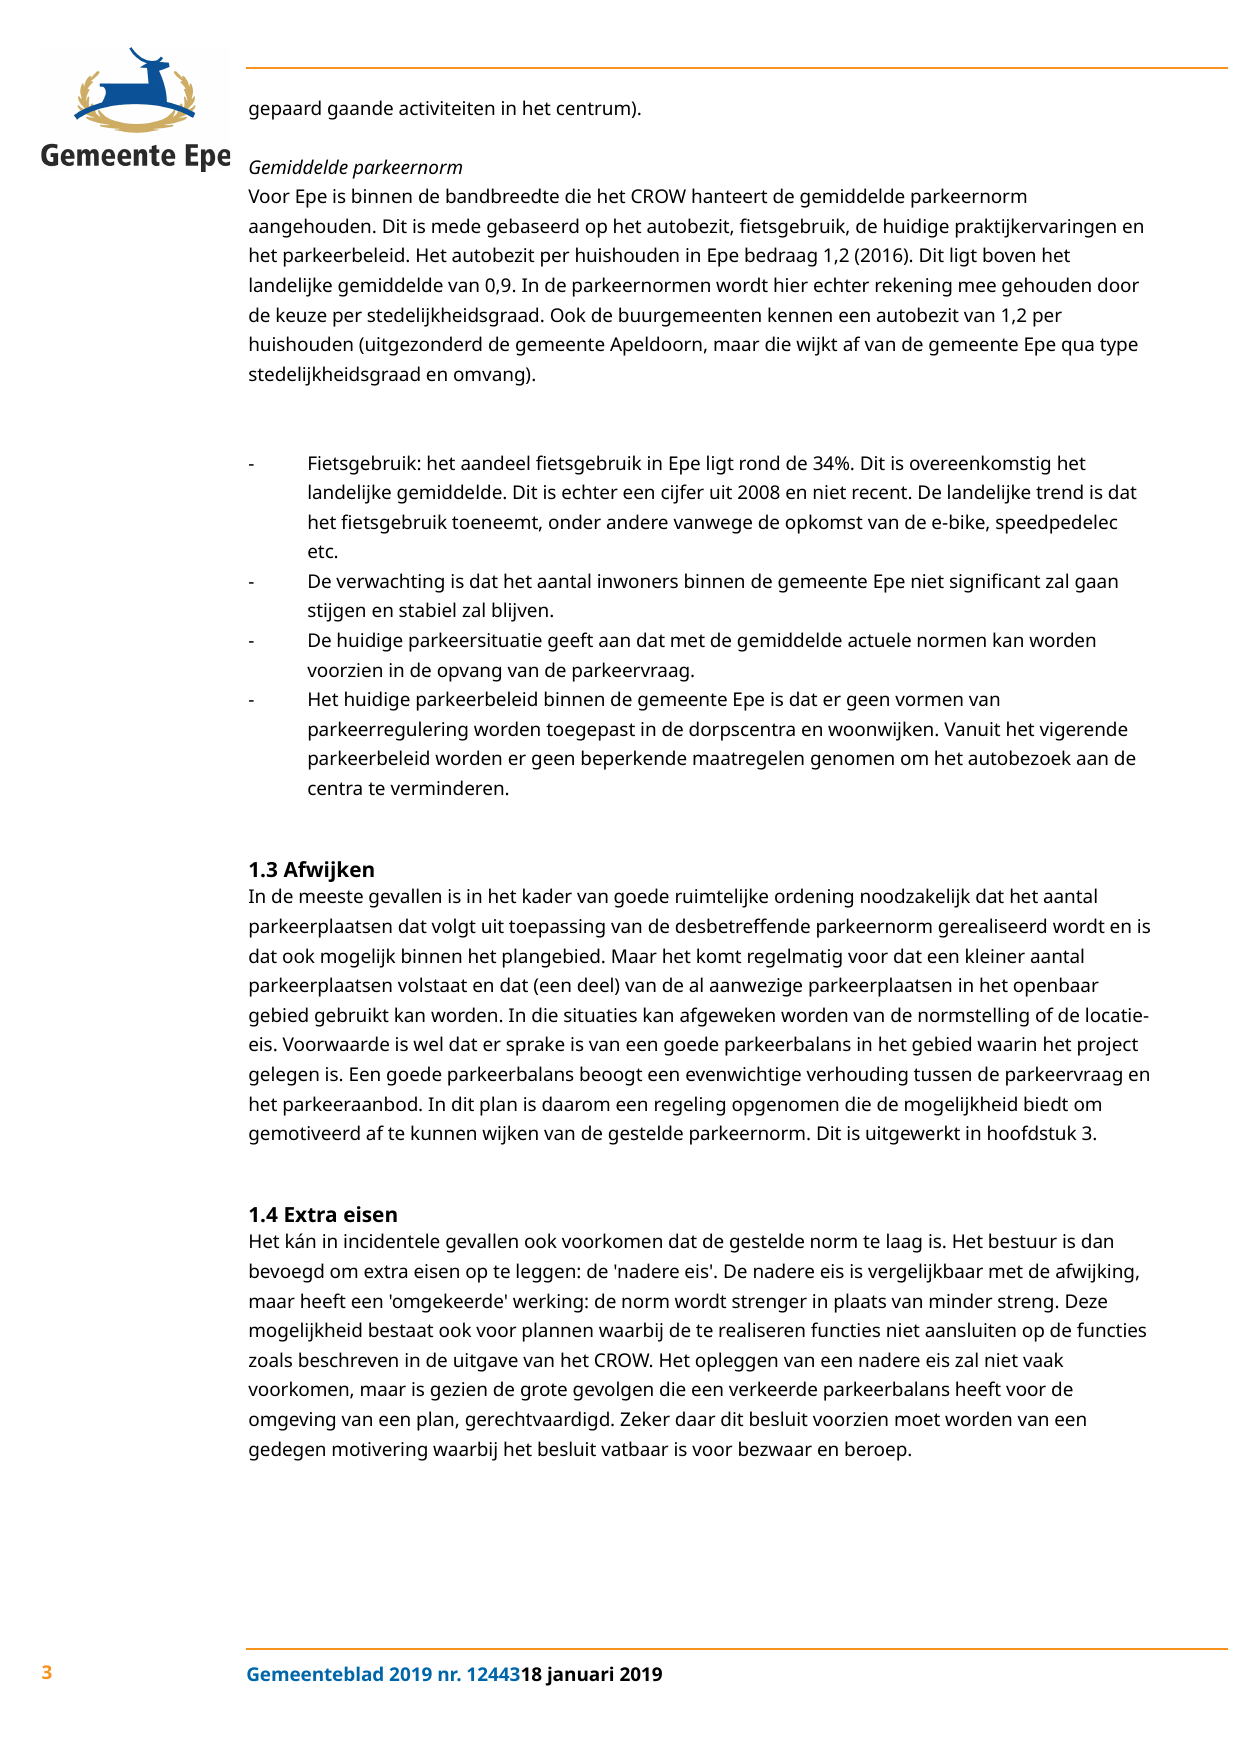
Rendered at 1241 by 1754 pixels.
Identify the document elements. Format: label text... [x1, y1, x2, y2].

text gepaard gaande activiteiten in het centrum). [248, 95, 1152, 121]
list De huidige parkeersituatie geeft aan dat met de gemiddelde actuele normen kan worden voorzien in de opvang van de parkeervraag. [248, 627, 1152, 683]
list De verwachting is dat het aantal inwoners binnen de gemeente Epe niet significant zal gaan stijgen en stabiel zal blijven. [248, 568, 1152, 623]
picture [41, 47, 231, 172]
list Fietsgebruik: het aandeel fietsgebruik in Epe ligt rond de 34%. Dit is overeenkomstig het landelijke gemiddelde. Dit is echter een cijfer uit 2008 en niet recent. De landelijke trend is dat het fietsgebruik toeneemt, onder andere vanwege de opkomst van de e-bike, speedpedelec etc. [248, 450, 1152, 564]
text Voor Epe is binnen de bandbreedte die het CROW hanteert de gemiddelde parkeernorm aangehouden. Dit is mede gebaseerd op het autobezit, fietsgebruik, de huidige praktijkervaringen en het parkeerbeleid. Het autobezit per huishouden in Epe bedraag 1,2 (2016). Dit ligt boven het landelijke gemiddelde van 0,9. In de parkeernormen wordt hier echter rekening mee gehouden door de keuze per stedelijkheidsgraad. Ook de buurgemeenten kennen een autobezit van 1,2 per huishouden (uitgezonderd de gemeente Apeldoorn, maar die wijkt af van de gemeente Epe qua type stedelijkheidsgraad en omvang). [248, 183, 1152, 387]
text 1.3 Afwijken [248, 855, 1152, 884]
text 1.4 Extra eisen [248, 1200, 1152, 1229]
text Gemiddelde parkeernorm [248, 154, 1152, 180]
list Het huidige parkeerbeleid binnen de gemeente Epe is dat er geen vormen van parkeerregulering worden toegepast in de dorpscentra en woonwijken. Vanuit het vigerende parkeerbeleid worden er geen beperkende maatregelen genomen om het autobezoek aan de centra te verminderen. [248, 686, 1152, 801]
text In de meeste gevallen is in het kader van goede ruimtelijke ordening noodzakelijk dat het aantal parkeerplaatsen dat volgt uit toepassing van de desbetreffende parkeernorm gerealiseerd wordt en is dat ook mogelijk binnen het plangebied. Maar het komt regelmatig voor dat een kleiner aantal parkeerplaatsen volstaat en dat (een deel) van de al aanwezige parkeerplaatsen in het openbaar gebied gebruikt kan worden. In die situaties kan afgeweken worden van de normstelling of de locatie-eis. Voorwaarde is wel dat er sprake is van een goede parkeerbalans in het gebied waarin het project gelegen is. Een goede parkeerbalans beoogt een evenwichtige verhouding tussen de parkeervraag en het parkeeraanbod. In dit plan is daarom een regeling opgenomen die de mogelijkheid biedt om gemotiveerd af te kunnen wijken van de gestelde parkeernorm. Dit is uitgewerkt in hoofdstuk 3. [248, 884, 1152, 1146]
text Het kán in incidentele gevallen ook voorkomen dat de gestelde norm te laag is. Het bestuur is dan bevoegd om extra eisen op te leggen: de 'nadere eis'. De nadere eis is vergelijkbaar met de afwijking, maar heeft een 'omgekeerde' werking: de norm wordt strenger in plaats van minder streng. Deze mogelijkheid bestaat ook voor plannen waarbij de te realiseren functies niet aansluiten op de functies zoals beschreven in de uitgave van het CROW. Het opleggen van een nadere eis zal niet vaak voorkomen, maar is gezien de grote gevolgen die een verkeerde parkeerbalans heeft voor de omgeving van een plan, gerechtvaardigd. Zeker daar dit besluit voorzien moet worden van een gedegen motivering waarbij het besluit vatbaar is voor bezwaar en beroep. [248, 1229, 1152, 1462]
